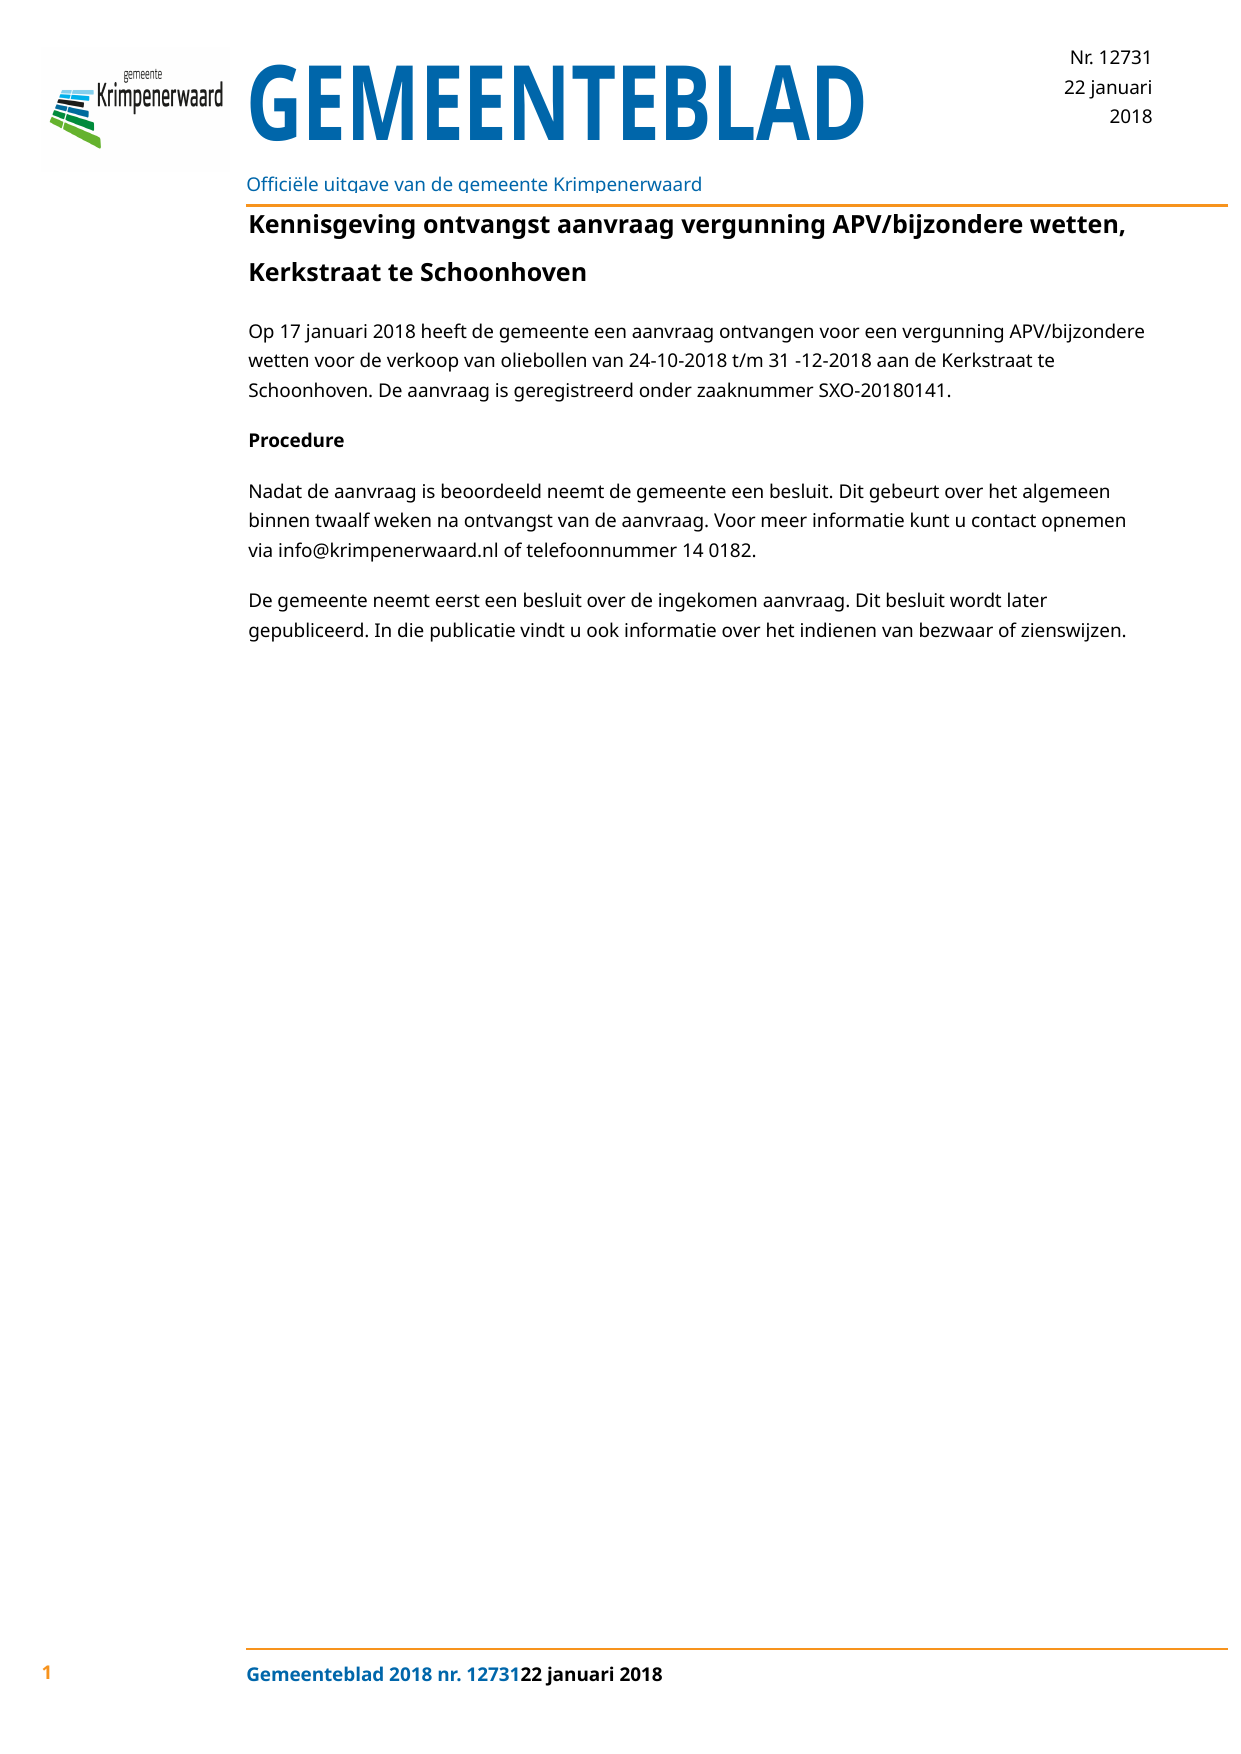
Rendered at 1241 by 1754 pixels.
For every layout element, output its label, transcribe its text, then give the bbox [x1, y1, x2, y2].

picture [41, 47, 231, 172]
text Nadat de aanvraag is beoordeeld neemt de gemeente een besluit. Dit gebeurt over het algemeen binnen twaalf weken na ontvangst van de aanvraag. Voor meer informatie kunt u contact opnemen via info@krimpenerwaard.nl of telefoonnummer 14 0182. [248, 478, 1152, 563]
text Kennisgeving ontvangst aanvraag vergunning APV/bijzondere wetten, Kerkstraat te Schoonhoven [248, 207, 1152, 288]
text Op 17 januari 2018 heeft de gemeente een aanvraag ontvangen voor een vergunning APV/bijzondere wetten voor de verkoop van oliebollen van 24-10-2018 t/m 31 -12-2018 aan de Kerkstraat te Schoonhoven. De aanvraag is geregistreerd onder zaaknummer SXO-20180141. [248, 318, 1152, 403]
text Procedure [248, 427, 1152, 453]
text De gemeente neemt eerst een besluit over de ingekomen aanvraag. Dit besluit wordt later gepubliceerd. In die publicatie vindt u ook informatie over het indienen van bezwaar of zienswijzen. [248, 587, 1152, 643]
